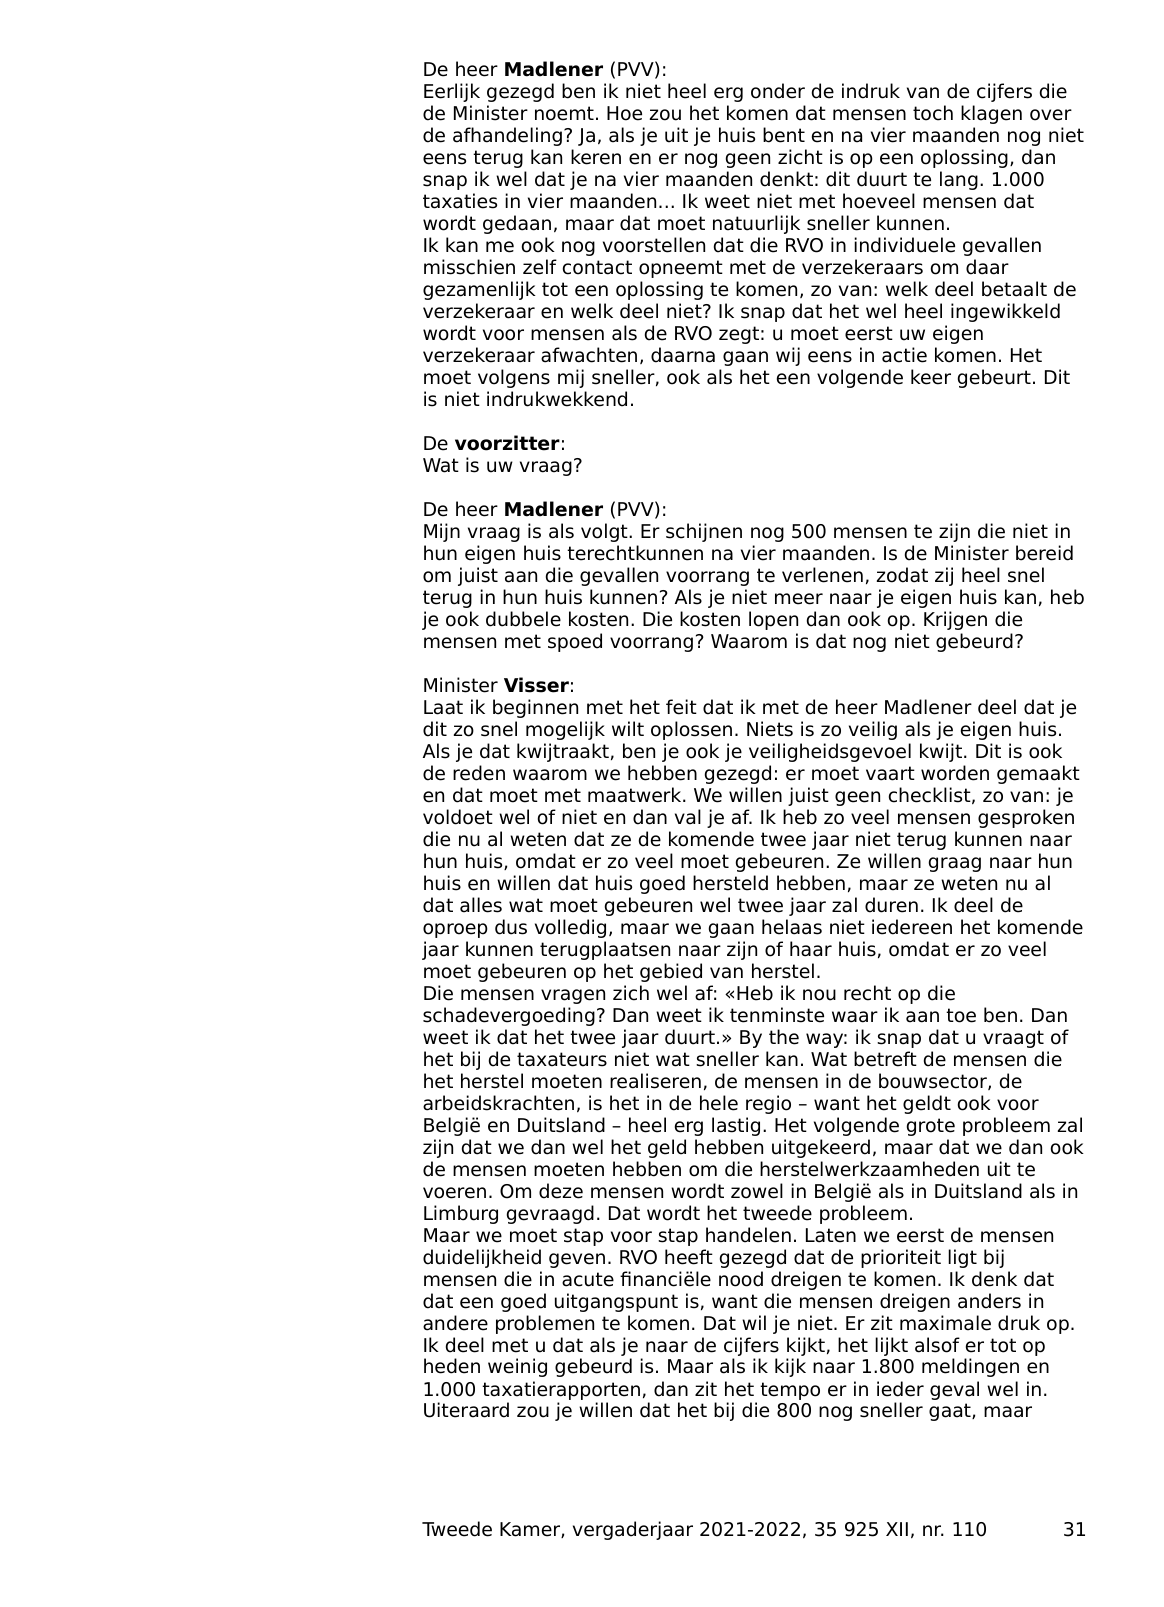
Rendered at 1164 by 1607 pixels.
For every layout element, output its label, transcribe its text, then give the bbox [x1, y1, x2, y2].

text De heer Madlener (PVV): [422, 59, 1087, 81]
text Maar we moet stap voor stap handelen. Laten we eerst de mensen duidelijkheid geven. RVO heeft gezegd dat de prioriteit ligt bij mensen die in acute financiële nood dreigen te komen. Ik denk dat dat een goed uitgangspunt is, want die mensen dreigen anders in andere problemen te komen. Dat wil je niet. Er zit maximale druk op. Ik deel met u dat als je naar de cijfers kijkt, het lijkt alsof er tot op heden weinig gebeurd is. Maar als ik kijk naar 1.800 meldingen en 1.000 taxatierapporten, dan zit het tempo er in ieder geval wel in. Uiteraard zou je willen dat het bij die 800 nog sneller gaat, maar [422, 1224, 1087, 1422]
text De voorzitter: [422, 433, 1087, 455]
text Laat ik beginnen met het feit dat ik met de heer Madlener deel dat je dit zo snel mogelijk wilt oplossen. Niets is zo veilig als je eigen huis. Als je dat kwijtraakt, ben je ook je veiligheidsgevoel kwijt. Dit is ook de reden waarom we hebben gezegd: er moet vaart worden gemaakt en dat moet met maatwerk. We willen juist geen checklist, zo van: je voldoet wel of niet en dan val je af. Ik heb zo veel mensen gesproken die nu al weten dat ze de komende twee jaar niet terug kunnen naar hun huis, omdat er zo veel moet gebeuren. Ze willen graag naar hun huis en willen dat huis goed hersteld hebben, maar ze weten nu al dat alles wat moet gebeuren wel twee jaar zal duren. Ik deel de oproep dus volledig, maar we gaan helaas niet iedereen het komende jaar kunnen terugplaatsen naar zijn of haar huis, omdat er zo veel moet gebeuren op het gebied van herstel. [422, 697, 1087, 983]
text Minister Visser: [422, 675, 1087, 697]
text Ik kan me ook nog voorstellen dat die RVO in individuele gevallen misschien zelf contact opneemt met de verzekeraars om daar gezamenlijk tot een oplossing te komen, zo van: welk deel betaalt de verzekeraar en welk deel niet? Ik snap dat het wel heel ingewikkeld wordt voor mensen als de RVO zegt: u moet eerst uw eigen verzekeraar afwachten, daarna gaan wij eens in actie komen. Het moet volgens mij sneller, ook als het een volgende keer gebeurt. Dit is niet indrukwekkend. [422, 235, 1087, 411]
text Eerlijk gezegd ben ik niet heel erg onder de indruk van de cijfers die de Minister noemt. Hoe zou het komen dat mensen toch klagen over de afhandeling? Ja, als je uit je huis bent en na vier maanden nog niet eens terug kan keren en er nog geen zicht is op een oplossing, dan snap ik wel dat je na vier maanden denkt: dit duurt te lang. 1.000 taxaties in vier maanden... Ik weet niet met hoeveel mensen dat wordt gedaan, maar dat moet natuurlijk sneller kunnen. [422, 81, 1087, 235]
text Mijn vraag is als volgt. Er schijnen nog 500 mensen te zijn die niet in hun eigen huis terechtkunnen na vier maanden. Is de Minister bereid om juist aan die gevallen voorrang te verlenen, zodat zij heel snel terug in hun huis kunnen? Als je niet meer naar je eigen huis kan, heb je ook dubbele kosten. Die kosten lopen dan ook op. Krijgen die mensen met spoed voorrang? Waarom is dat nog niet gebeurd? [422, 521, 1087, 653]
text De heer Madlener (PVV): [422, 499, 1087, 521]
text Wat is uw vraag? [422, 455, 1087, 477]
text Die mensen vragen zich wel af: «Heb ik nou recht op die schadevergoeding? Dan weet ik tenminste waar ik aan toe ben. Dan weet ik dat het twee jaar duurt.» By the way: ik snap dat u vraagt of het bij de taxateurs niet wat sneller kan. Wat betreft de mensen die het herstel moeten realiseren, de mensen in de bouwsector, de arbeidskrachten, is het in de hele regio – want het geldt ook voor België en Duitsland – heel erg lastig. Het volgende grote probleem zal zijn dat we dan wel het geld hebben uitgekeerd, maar dat we dan ook de mensen moeten hebben om die herstelwerkzaamheden uit te voeren. Om deze mensen wordt zowel in België als in Duitsland als in Limburg gevraagd. Dat wordt het tweede probleem. [422, 983, 1087, 1224]
